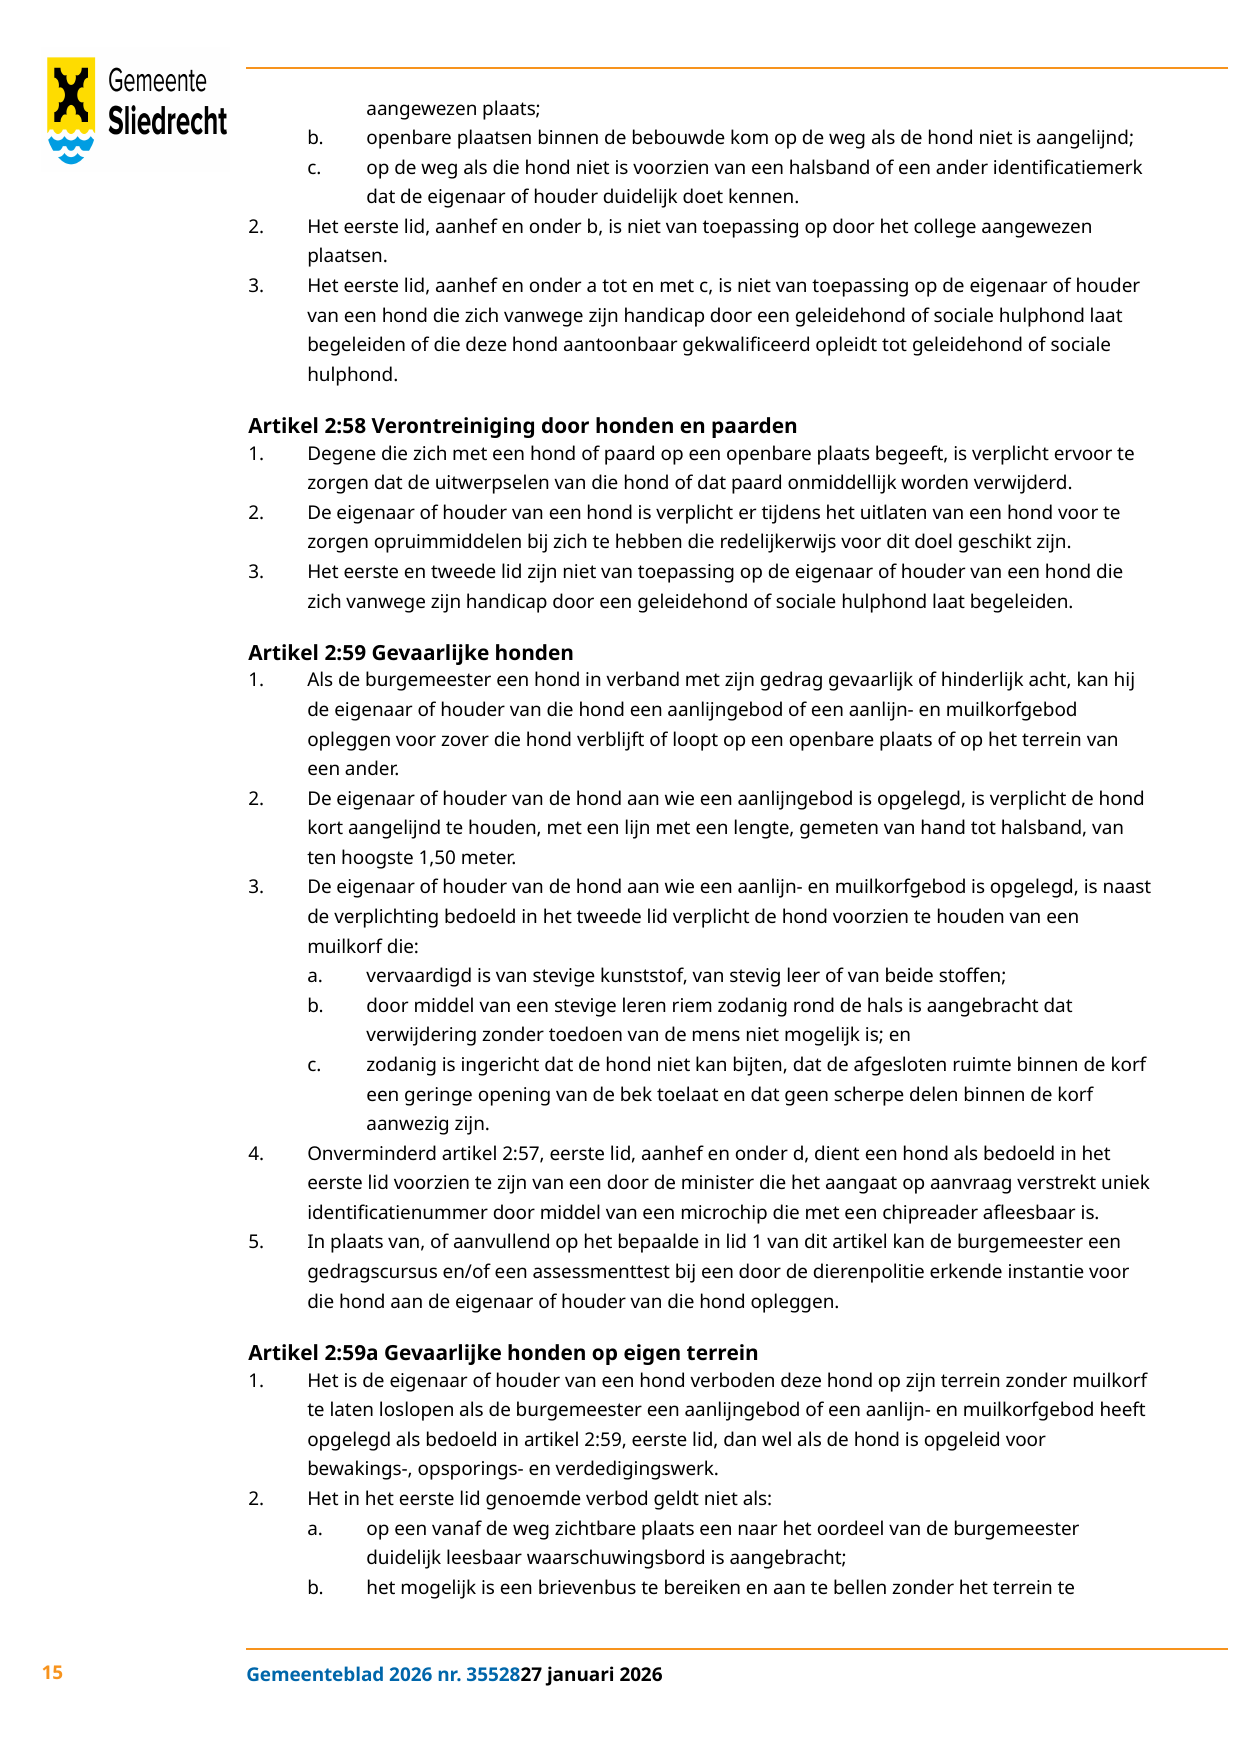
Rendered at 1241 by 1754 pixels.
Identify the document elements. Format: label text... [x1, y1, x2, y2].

list Degene die zich met een hond of paard op een openbare plaats begeeft, is verplicht ervoor te zorgen dat de uitwerpselen van die hond of dat paard onmiddellijk worden verwijderd. [248, 440, 1152, 495]
list op de weg als die hond niet is voorzien van een halsband of een ander identificatiemerk dat de eigenaar of houder duidelijk doet kennen. [307, 154, 1152, 209]
list Het is de eigenaar of houder van een hond verboden deze hond op zijn terrein zonder muilkorf te laten loslopen als de burgemeester een aanlijngebod of een aanlijn- en muilkorfgebod heeft opgelegd als bedoeld in artikel 2:59, eerste lid, dan wel als de hond is opgeleid voor bewakings-, opsporings- en verdedigingswerk. [248, 1367, 1152, 1481]
list Als de burgemeester een hond in verband met zijn gedrag gevaarlijk of hinderlijk acht, kan hij de eigenaar of houder van die hond een aanlijngebod of een aanlijn- en muilkorfgebod opleggen voor zover die hond verblijft of loopt op een openbare plaats of op het terrein van een ander. [248, 667, 1152, 781]
list aangewezen plaats; [307, 95, 1152, 121]
list Het in het eerste lid genoemde verbod geldt niet als: [248, 1485, 1152, 1511]
list Het eerste lid, aanhef en onder b, is niet van toepassing op door het college aangewezen plaatsen. [248, 213, 1152, 268]
list In plaats van, of aanvullend op het bepaalde in lid 1 van dit artikel kan de burgemeester een gedragscursus en/of een assessmenttest bij een door de dierenpolitie erkende instantie voor die hond aan de eigenaar of houder van die hond opleggen. [248, 1229, 1152, 1314]
list het mogelijk is een brievenbus te bereiken en aan te bellen zonder het terrein te [307, 1574, 1152, 1599]
text Artikel 2:58 Verontreiniging door honden en paarden [248, 411, 1152, 440]
text Artikel 2:59a Gevaarlijke honden op eigen terrein [248, 1338, 1152, 1367]
list op een vanaf de weg zichtbare plaats een naar het oordeel van de burgemeester duidelijk leesbaar waarschuwingsbord is aangebracht; [307, 1515, 1152, 1570]
list zodanig is ingericht dat de hond niet kan bijten, dat de afgesloten ruimte binnen de korf een geringe opening van de bek toelaat en dat geen scherpe delen binnen de korf aanwezig zijn. [307, 1051, 1152, 1136]
picture [41, 47, 231, 172]
list Onverminderd artikel 2:57, eerste lid, aanhef en onder d, dient een hond als bedoeld in het eerste lid voorzien te zijn van een door de minister die het aangaat op aanvraag verstrekt uniek identificatienummer door middel van een microchip die met een chipreader afleesbaar is. [248, 1140, 1152, 1225]
list De eigenaar of houder van een hond is verplicht er tijdens het uitlaten van een hond voor te zorgen opruimmiddelen bij zich te hebben die redelijkerwijs voor dit doel geschikt zijn. [248, 499, 1152, 554]
list Het eerste en tweede lid zijn niet van toepassing op de eigenaar of houder van een hond die zich vanwege zijn handicap door een geleidehond of sociale hulphond laat begeleiden. [248, 558, 1152, 613]
list De eigenaar of houder van de hond aan wie een aanlijngebod is opgelegd, is verplicht de hond kort aangelijnd te houden, met een lijn met een lengte, gemeten van hand tot halsband, van ten hoogste 1,50 meter. [248, 785, 1152, 870]
list vervaardigd is van stevige kunststof, van stevig leer of van beide stoffen; [307, 962, 1152, 988]
list door middel van een stevige leren riem zodanig rond de hals is aangebracht dat verwijdering zonder toedoen van de mens niet mogelijk is; en [307, 992, 1152, 1047]
list De eigenaar of houder van de hond aan wie een aanlijn- en muilkorfgebod is opgelegd, is naast de verplichting bedoeld in het tweede lid verplicht de hond voorzien te houden van een muilkorf die: [248, 874, 1152, 959]
text Artikel 2:59 Gevaarlijke honden [248, 638, 1152, 667]
list Het eerste lid, aanhef en onder a tot en met c, is niet van toepassing op de eigenaar of houder van een hond die zich vanwege zijn handicap door een geleidehond of sociale hulphond laat begeleiden of die deze hond aantoonbaar gekwalificeerd opleidt tot geleidehond of sociale hulphond. [248, 272, 1152, 387]
list openbare plaatsen binnen de bebouwde kom op de weg als de hond niet is aangelijnd; [307, 124, 1152, 150]
